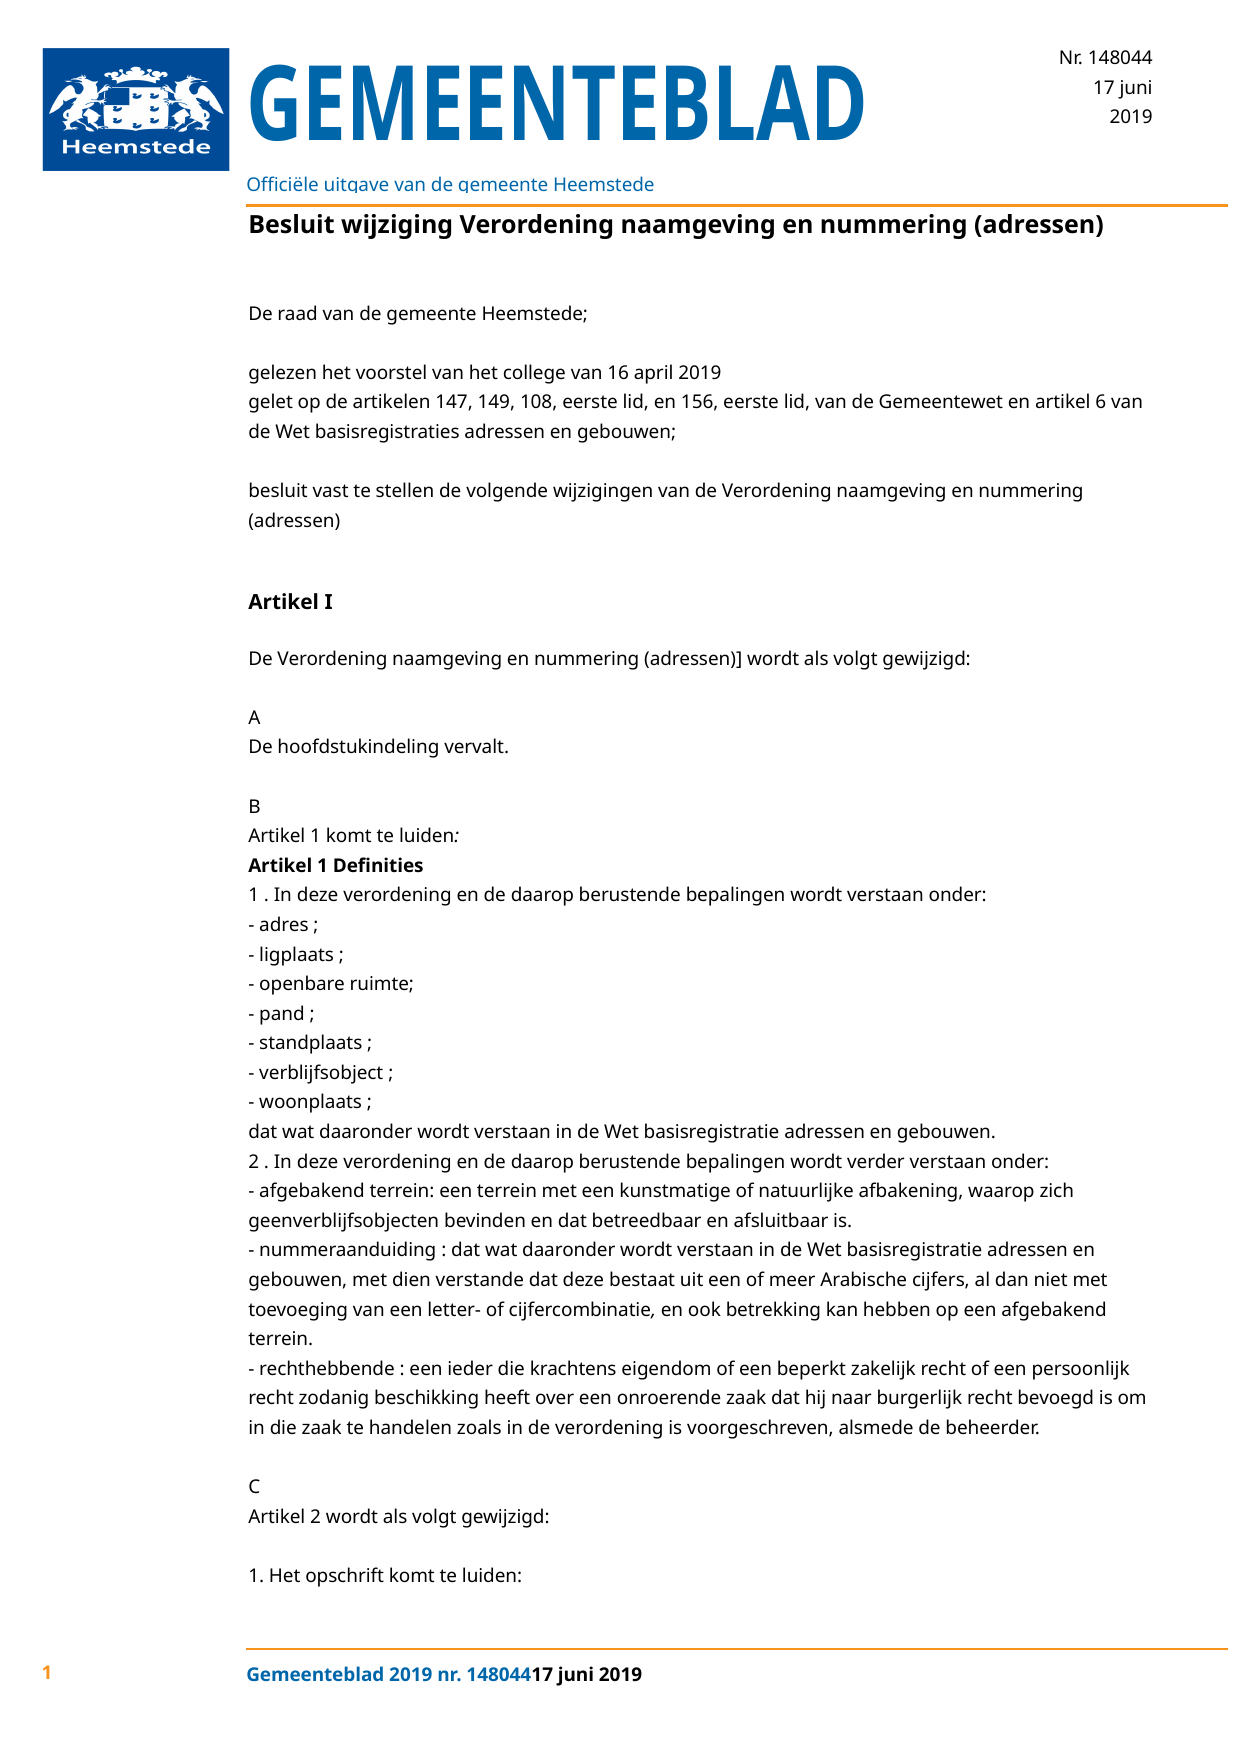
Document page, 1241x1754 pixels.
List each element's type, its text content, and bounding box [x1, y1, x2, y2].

text 2 . In deze verordening en de daarop berustende bepalingen wordt verder verstaan onder: [248, 1148, 1152, 1174]
text gelet op de artikelen 147, 149, 108, eerste lid, en 156, eerste lid, van de Gemeentewet en artikel 6 van de Wet basisregistraties adressen en gebouwen; [248, 389, 1152, 444]
text - standplaats ; [248, 1029, 1152, 1055]
text - verblijfsobject ; [248, 1059, 1152, 1085]
text - openbare ruimte; [248, 970, 1152, 996]
text - woonplaats ; [248, 1089, 1152, 1114]
text Artikel 2 wordt als volgt gewijzigd: [248, 1503, 1152, 1529]
text Artikel 1 Definities [248, 852, 1152, 878]
text - nummeraanduiding : dat wat daaronder wordt verstaan in de Wet basisregistratie adressen en gebouwen, met dien verstande dat deze bestaat uit een of meer Arabische cijfers, al dan niet met toevoeging van een letter- of cijfercombinatie, en ook betrekking kan hebben op een afgebakend terrein. [248, 1237, 1152, 1351]
text De Verordening naamgeving en nummering (adressen)] wordt als volgt gewijzigd: [248, 645, 1152, 671]
text - rechthebbende : een ieder die krachtens eigendom of een beperkt zakelijk recht of een persoonlijk recht zodanig beschikking heeft over een onroerende zaak dat hij naar burgerlijk recht bevoegd is om in die zaak te handelen zoals in de verordening is voorgeschreven, alsmede de beheerder. [248, 1355, 1152, 1440]
text C [248, 1473, 1152, 1499]
text besluit vast te stellen de volgende wijzigingen van de Verordening naamgeving en nummering (adressen) [248, 477, 1152, 533]
text - pand ; [248, 1000, 1152, 1026]
text dat wat daaronder wordt verstaan in de Wet basisregistratie adressen en gebouwen. [248, 1118, 1152, 1144]
text - adres ; [248, 911, 1152, 937]
text gelezen het voorstel van het college van 16 april 2019 [248, 359, 1152, 385]
text Besluit wijziging Verordening naamgeving en nummering (adressen) [248, 207, 1152, 241]
picture [41, 47, 231, 172]
text Artikel I [248, 587, 1152, 615]
text De raad van de gemeente Heemstede; [248, 300, 1152, 326]
text Artikel 1 komt te luiden: [248, 822, 1152, 848]
text B [248, 793, 1152, 819]
text A [248, 704, 1152, 730]
text De hoofdstukindeling vervalt. [248, 734, 1152, 759]
text - afgebakend terrein: een terrein met een kunstmatige of natuurlijke afbakening, waarop zich geenverblijfsobjecten bevinden en dat betreedbaar en afsluitbaar is. [248, 1177, 1152, 1233]
text 1 . In deze verordening en de daarop berustende bepalingen wordt verstaan onder: [248, 882, 1152, 907]
text - ligplaats ; [248, 941, 1152, 967]
text 1. Het opschrift komt te luiden: [248, 1562, 1152, 1588]
